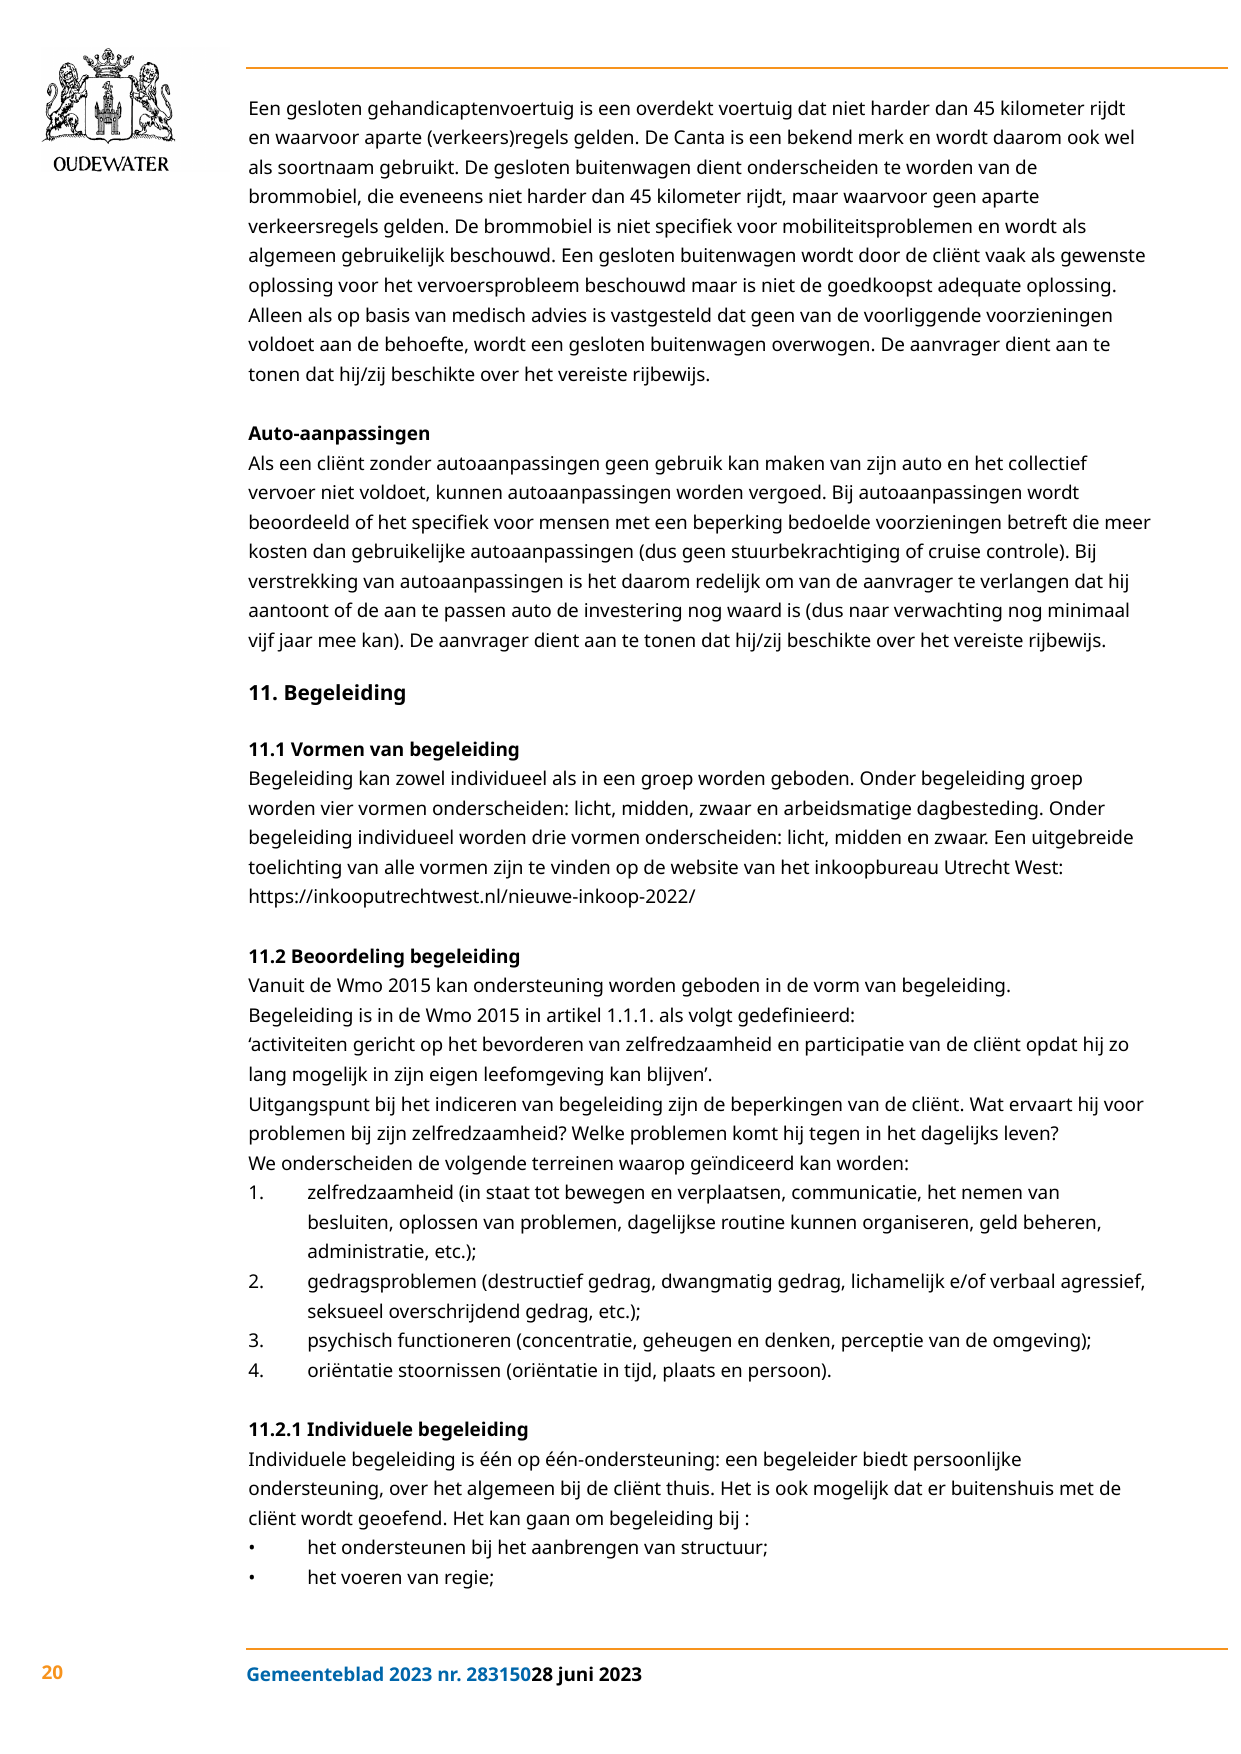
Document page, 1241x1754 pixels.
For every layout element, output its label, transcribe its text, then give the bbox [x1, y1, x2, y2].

text Uitgangspunt bij het indiceren van begeleiding zijn de beperkingen van de cliënt. Wat ervaart hij voor problemen bij zijn zelfredzaamheid? Welke problemen komt hij tegen in het dagelijks leven? [248, 1091, 1152, 1146]
text We onderscheiden de volgende terreinen waarop geïndiceerd kan worden: [248, 1150, 1152, 1176]
text Begeleiding kan zowel individueel als in een groep worden geboden. Onder begeleiding groep worden vier vormen onderscheiden: licht, midden, zwaar en arbeidsmatige dagbesteding. Onder begeleiding individueel worden drie vormen onderscheiden: licht, midden en zwaar. Een uitgebreide toelichting van alle vormen zijn te vinden op de website van het inkoopbureau Utrecht West: https://inkooputrechtwest.nl/nieuwe-inkoop-2022/ [248, 765, 1152, 909]
text Als een cliënt zonder autoaanpassingen geen gebruik kan maken van zijn auto en het collectief vervoer niet voldoet, kunnen autoaanpassingen worden vergoed. Bij autoaanpassingen wordt beoordeeld of het specifiek voor mensen met een beperking bedoelde voorzieningen betreft die meer kosten dan gebruikelijke autoaanpassingen (dus geen stuurbekrachtiging of cruise controle). Bij verstrekking van autoaanpassingen is het daarom redelijk om van de aanvrager te verlangen dat hij aantoont of de aan te passen auto de investering nog waard is (dus naar verwachting nog minimaal vijf jaar mee kan). De aanvrager dient aan te tonen dat hij/zij beschikte over het vereiste rijbewijs. [248, 450, 1152, 653]
text Een gesloten gehandicaptenvoertuig is een overdekt voertuig dat niet harder dan 45 kilometer rijdt en waarvoor aparte (verkeers)regels gelden. De Canta is een bekend merk en wordt daarom ook wel als soortnaam gebruikt. De gesloten buitenwagen dient onderscheiden te worden van de brommobiel, die eveneens niet harder dan 45 kilometer rijdt, maar waarvoor geen aparte verkeersregels gelden. De brommobiel is niet specifiek voor mobiliteitsproblemen en wordt als algemeen gebruikelijk beschouwd. Een gesloten buitenwagen wordt door de cliënt vaak als gewenste oplossing voor het vervoersprobleem beschouwd maar is niet de goedkoopst adequate oplossing. Alleen als op basis van medisch advies is vastgesteld dat geen van de voorliggende voorzieningen voldoet aan de behoefte, wordt een gesloten buitenwagen overwogen. De aanvrager dient aan te tonen dat hij/zij beschikte over het vereiste rijbewijs. [248, 95, 1152, 387]
text 11.1 Vormen van begeleiding [248, 736, 1152, 761]
text Vanuit de Wmo 2015 kan ondersteuning worden geboden in de vorm van begeleiding. [248, 972, 1152, 998]
text 11. Begeleiding [248, 678, 1152, 706]
text Auto-aanpassingen [248, 420, 1152, 446]
list gedragsproblemen (destructief gedrag, dwangmatig gedrag, lichamelijk e/of verbaal agressief, seksueel overschrijdend gedrag, etc.); [248, 1268, 1152, 1323]
text ‘activiteiten gericht op het bevorderen van zelfredzaamheid en participatie van de cliënt opdat hij zo lang mogelijk in zijn eigen leefomgeving kan blijven’. [248, 1032, 1152, 1087]
list psychisch functioneren (concentratie, geheugen en denken, perceptie van de omgeving); [248, 1327, 1152, 1353]
picture [41, 47, 231, 172]
text 11.2 Beoordeling begeleiding [248, 943, 1152, 968]
list het ondersteunen bij het aanbrengen van structuur; [248, 1534, 1152, 1560]
list zelfredzaamheid (in staat tot bewegen en verplaatsen, communicatie, het nemen van besluiten, oplossen van problemen, dagelijkse routine kunnen organiseren, geld beheren, administratie, etc.); [248, 1179, 1152, 1264]
list oriëntatie stoornissen (oriëntatie in tijd, plaats en persoon). [248, 1357, 1152, 1383]
list het voeren van regie; [248, 1564, 1152, 1590]
text Individuele begeleiding is één op één-ondersteuning: een begeleider biedt persoonlijke ondersteuning, over het algemeen bij de cliënt thuis. Het is ook mogelijk dat er buitenshuis met de cliënt wordt geoefend. Het kan gaan om begeleiding bij : [248, 1446, 1152, 1531]
text 11.2.1 Individuele begeleiding [248, 1416, 1152, 1442]
text Begeleiding is in de Wmo 2015 in artikel 1.1.1. als volgt gedefinieerd: [248, 1002, 1152, 1028]
